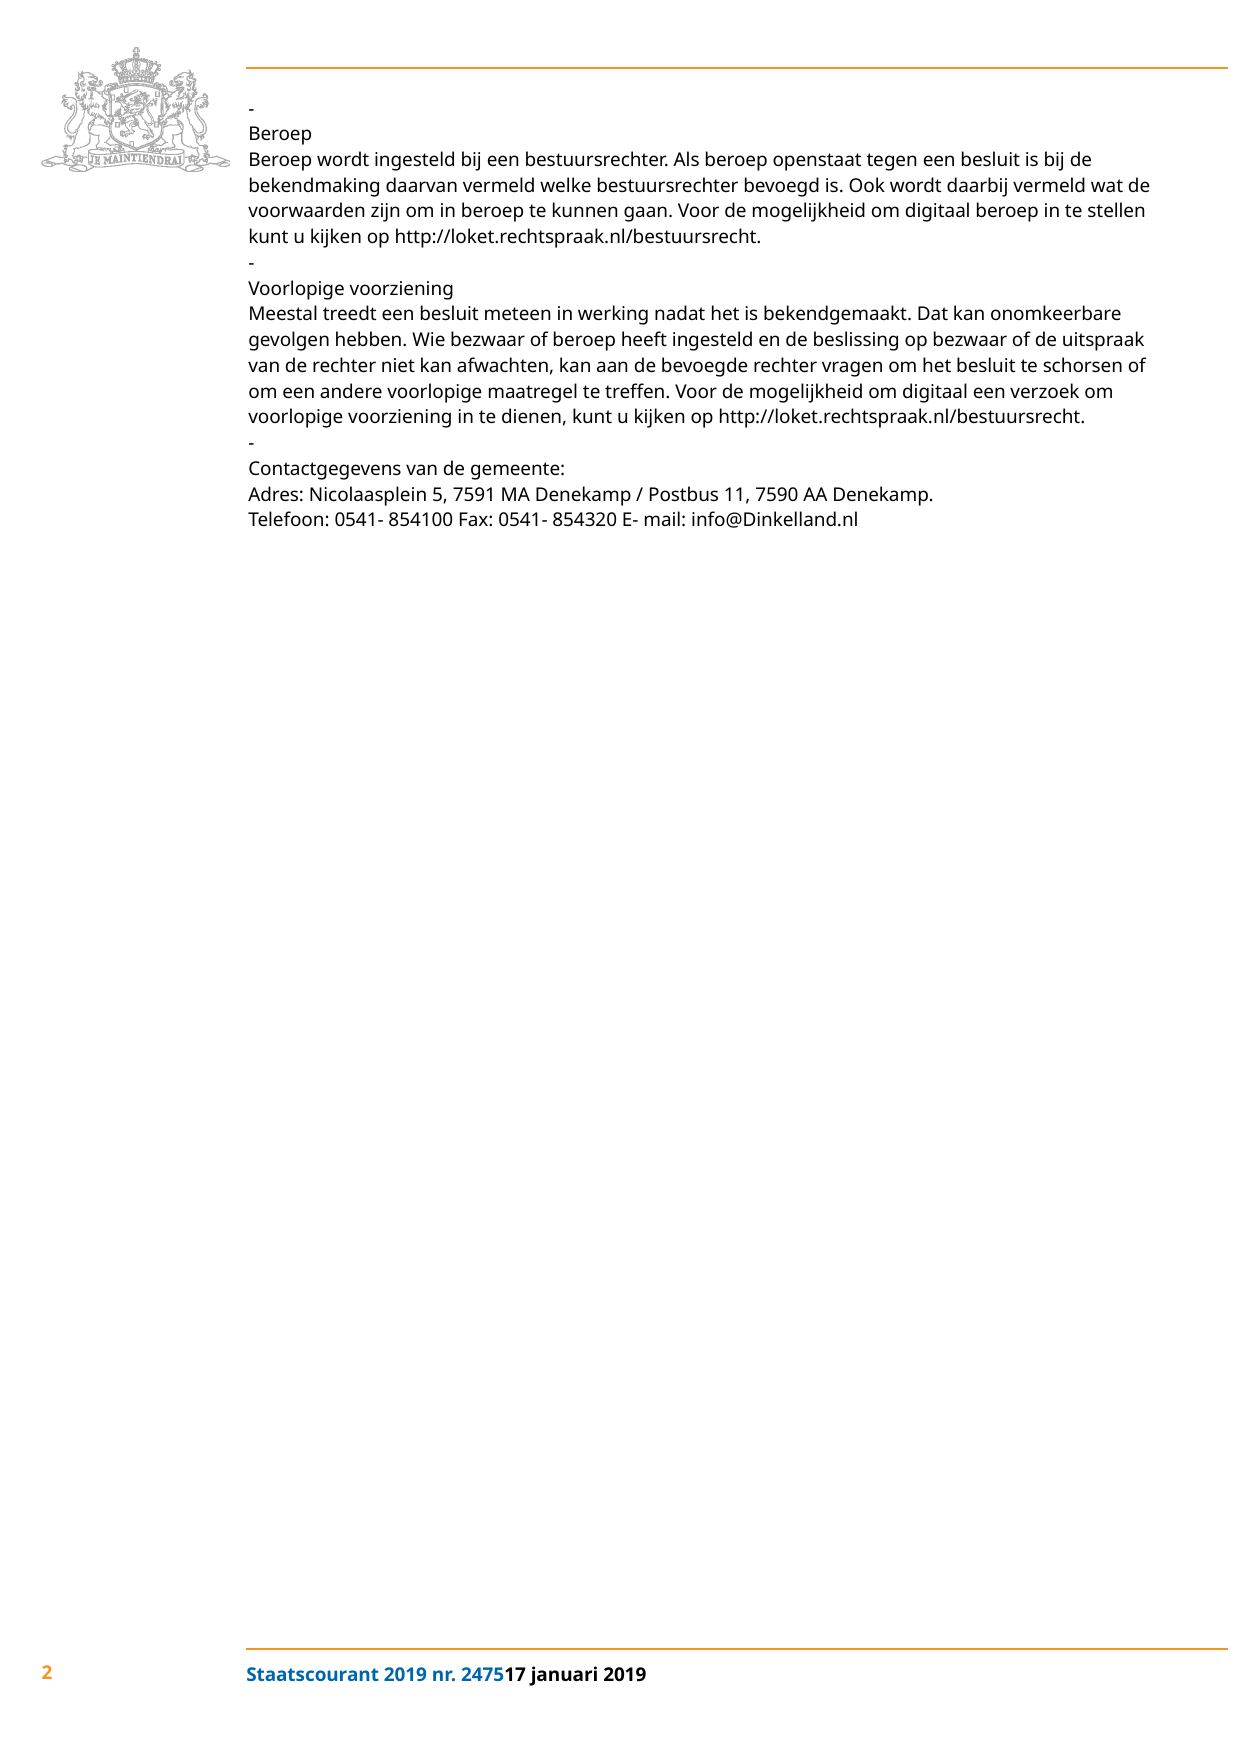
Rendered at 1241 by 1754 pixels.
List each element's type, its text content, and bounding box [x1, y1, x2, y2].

text Voorlopige voorziening [248, 275, 1152, 301]
text - [248, 249, 1152, 275]
text Beroep [248, 121, 1152, 146]
text Adres: Nicolaasplein 5, 7591 MA Denekamp / Postbus 11, 7590 AA Denekamp. [248, 481, 1152, 506]
text Beroep wordt ingesteld bij een bestuursrechter. Als beroep openstaat tegen een besluit is bij de bekendmaking daarvan vermeld welke bestuursrechter bevoegd is. Ook wordt daarbij vermeld wat de voorwaarden zijn om in beroep te kunnen gaan. Voor de mogelijkheid om digitaal beroep in te stellen kunt u kijken op http://loket.rechtspraak.nl/bestuursrecht. [248, 146, 1152, 249]
picture [41, 47, 231, 172]
text Contactgegevens van de gemeente: [248, 455, 1152, 481]
text - [248, 429, 1152, 455]
text - [248, 95, 1152, 121]
text Telefoon: 0541- 854100 Fax: 0541- 854320 E- mail: info@Dinkelland.nl [248, 506, 1152, 532]
text Meestal treedt een besluit meteen in werking nadat het is bekendgemaakt. Dat kan onomkeerbare gevolgen hebben. Wie bezwaar of beroep heeft ingesteld en de beslissing op bezwaar of de uitspraak van de rechter niet kan afwachten, kan aan de bevoegde rechter vragen om het besluit te schorsen of om een andere voorlopige maatregel te treffen. Voor de mogelijkheid om digitaal een verzoek om voorlopige voorziening in te dienen, kunt u kijken op http://loket.rechtspraak.nl/bestuursrecht. [248, 301, 1152, 429]
